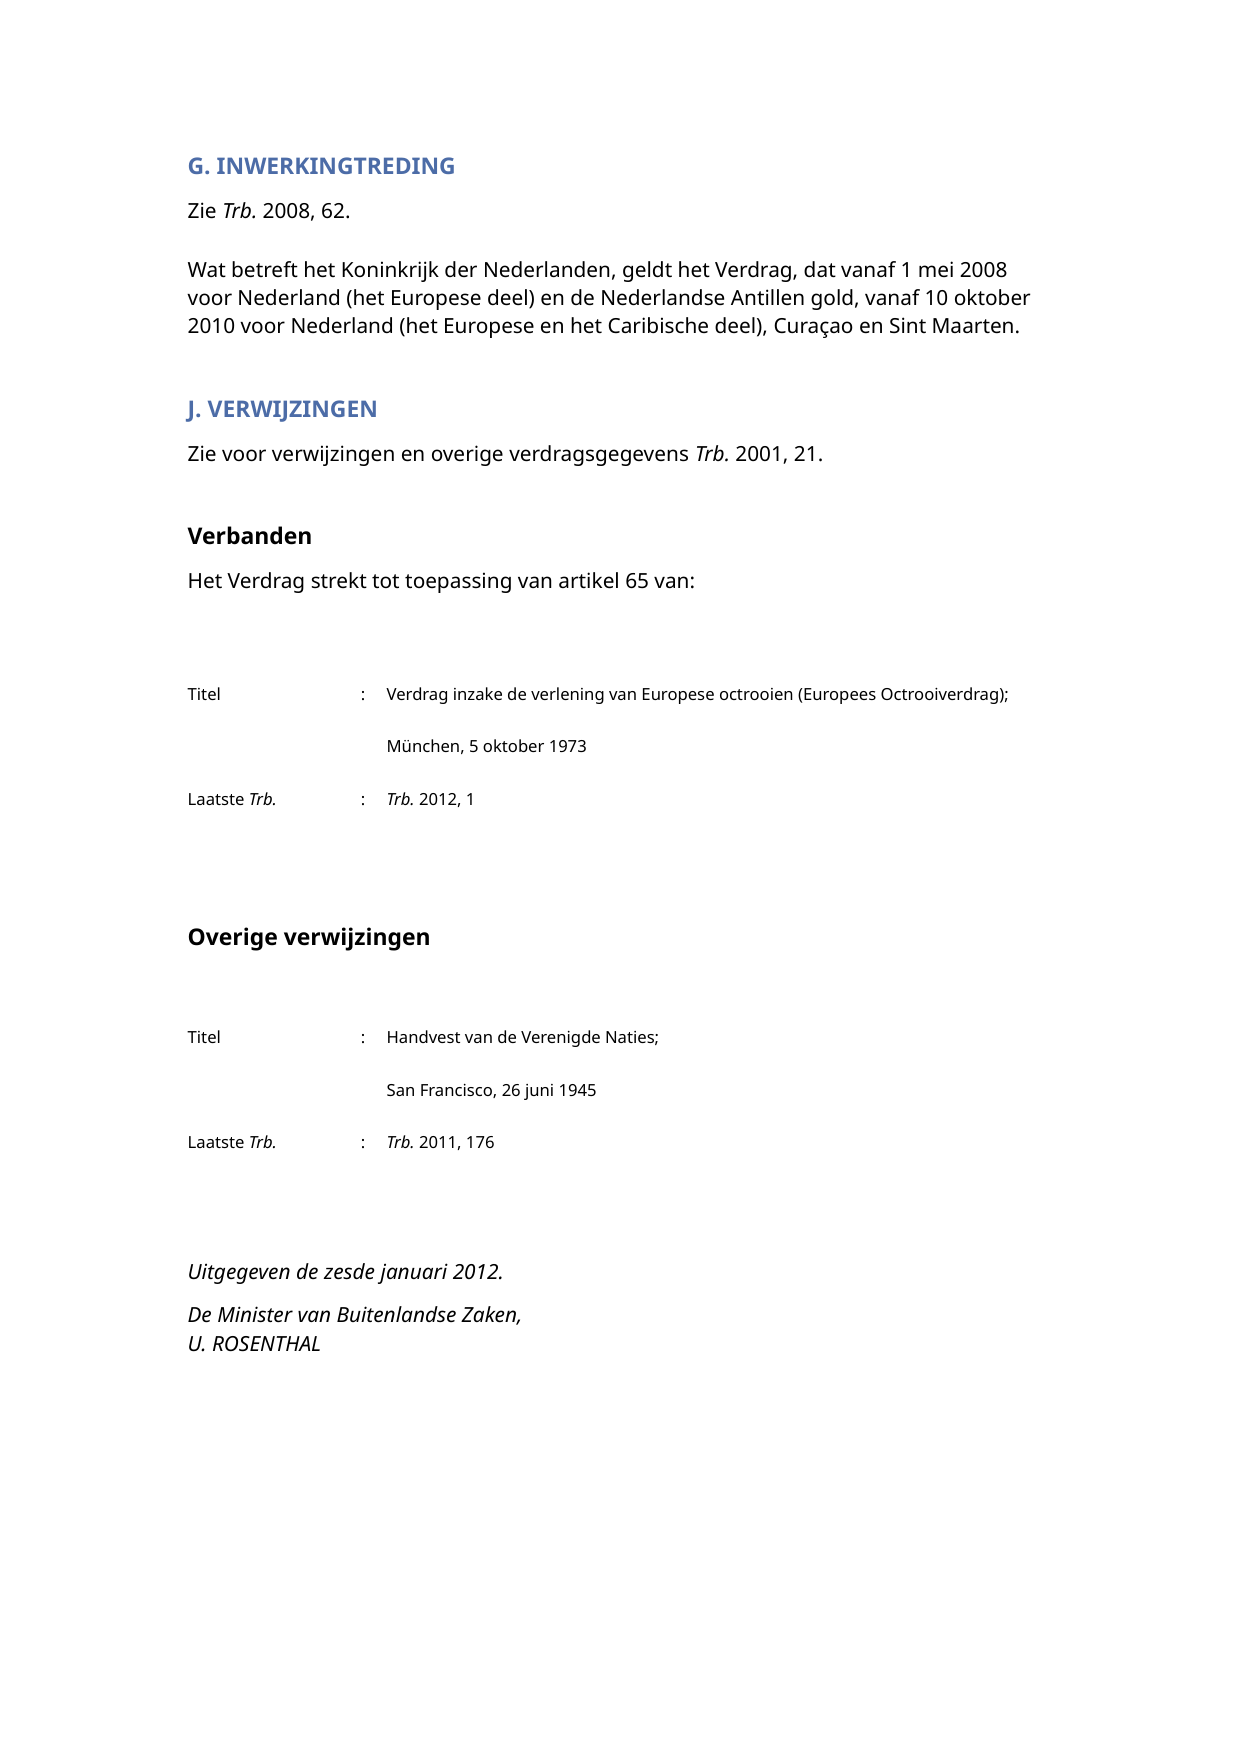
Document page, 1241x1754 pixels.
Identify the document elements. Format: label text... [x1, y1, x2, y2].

text Wat betreft het Koninkrijk der Nederlanden, geldt het Verdrag, dat vanaf 1 mei 2008 voor Nederland (het Europese deel) en de Nederlandse Antillen gold, vanaf 10 oktober 2010 voor Nederland (het Europese en het Caribische deel), Curaçao en Sint Maarten. [187, 255, 1053, 340]
subtitle J. VERWIJZINGEN [187, 392, 1053, 424]
table_header : [361, 1026, 386, 1131]
table_cell Trb. 2012, 1 [386, 788, 1053, 840]
table_cell Trb. 2011, 176 [386, 1131, 1053, 1184]
text De Minister van Buitenlandse Zaken, [187, 1301, 1053, 1329]
table_header Handvest van de Verenigde Naties; San Francisco, 26 juni 1945 [386, 1026, 1053, 1131]
table_cell : [361, 788, 386, 840]
table_header Titel [188, 1026, 361, 1131]
table_header : [361, 682, 386, 788]
table_header Titel [188, 682, 361, 788]
subtitle Verbanden [187, 520, 1053, 551]
text U. ROSENTHAL [187, 1329, 1053, 1357]
table_cell Laatste Trb. [188, 788, 361, 840]
table_cell Laatste Trb. [188, 1131, 361, 1184]
text Zie Trb. 2008, 62. [187, 196, 1053, 225]
subtitle G. INWERKINGTREDING [187, 150, 1053, 181]
text Zie voor verwijzingen en overige verdragsgegevens Trb. 2001, 21. [187, 439, 1053, 467]
table_header Verdrag inzake de verlening van Europese octrooien (Europees Octrooiverdrag); München, 5 oktober 1973 [386, 682, 1053, 788]
table_cell : [361, 1131, 386, 1184]
text Het Verdrag strekt tot toepassing van artikel 65 van: [187, 566, 1053, 594]
subtitle Overige verwijzingen [187, 921, 1053, 953]
text Uitgegeven de zesde januari 2012. [187, 1257, 1053, 1286]
